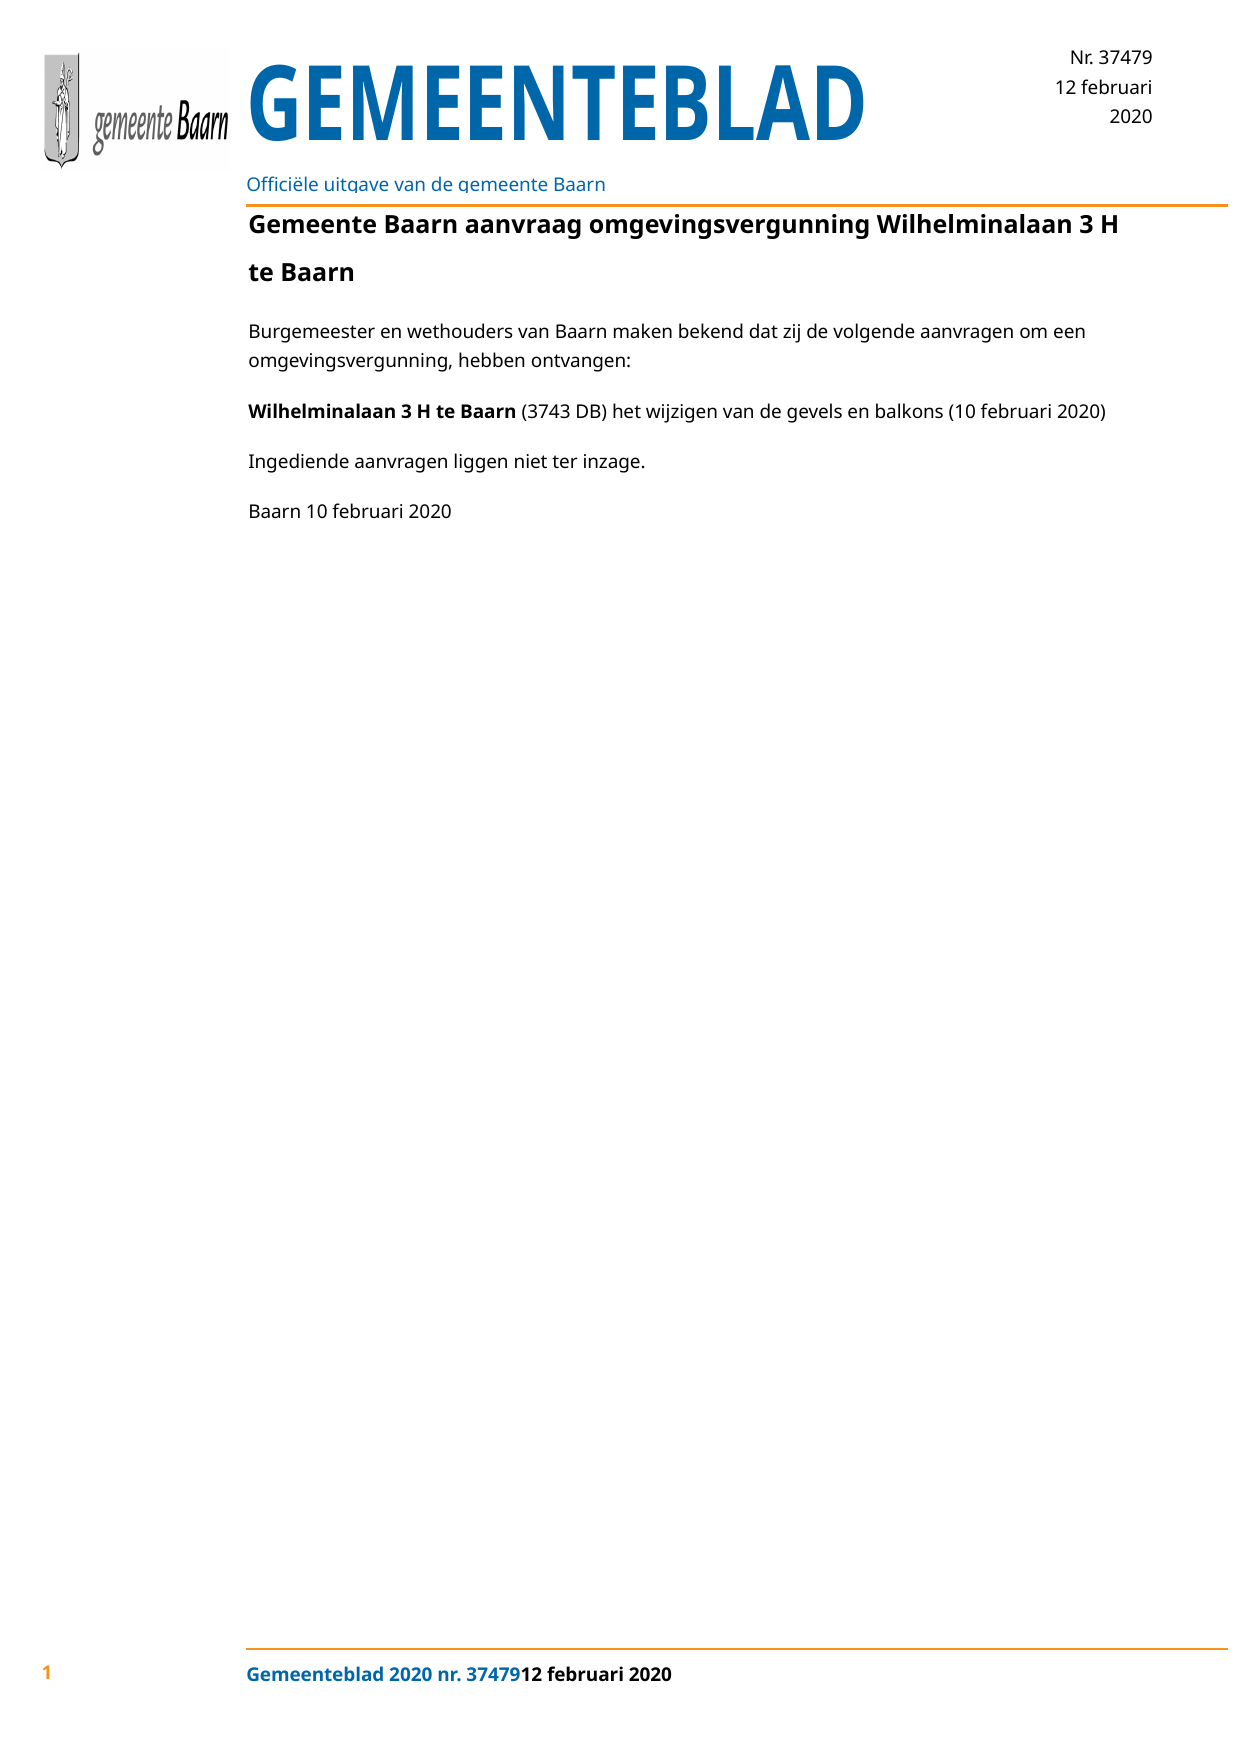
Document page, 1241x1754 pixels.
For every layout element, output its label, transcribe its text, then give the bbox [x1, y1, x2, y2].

text Wilhelminalaan 3 H te Baarn (3743 DB) het wijzigen van de gevels en balkons (10 februari 2020) [248, 398, 1152, 424]
text Burgemeester en wethouders van Baarn maken bekend dat zij de volgende aanvragen om een omgevingsvergunning, hebben ontvangen: [248, 318, 1152, 373]
text Ingediende aanvragen liggen niet ter inzage. [248, 448, 1152, 474]
picture [41, 47, 231, 172]
text Baarn 10 februari 2020 [248, 499, 1152, 524]
text Gemeente Baarn aanvraag omgevingsvergunning Wilhelminalaan 3 H te Baarn [248, 207, 1152, 288]
